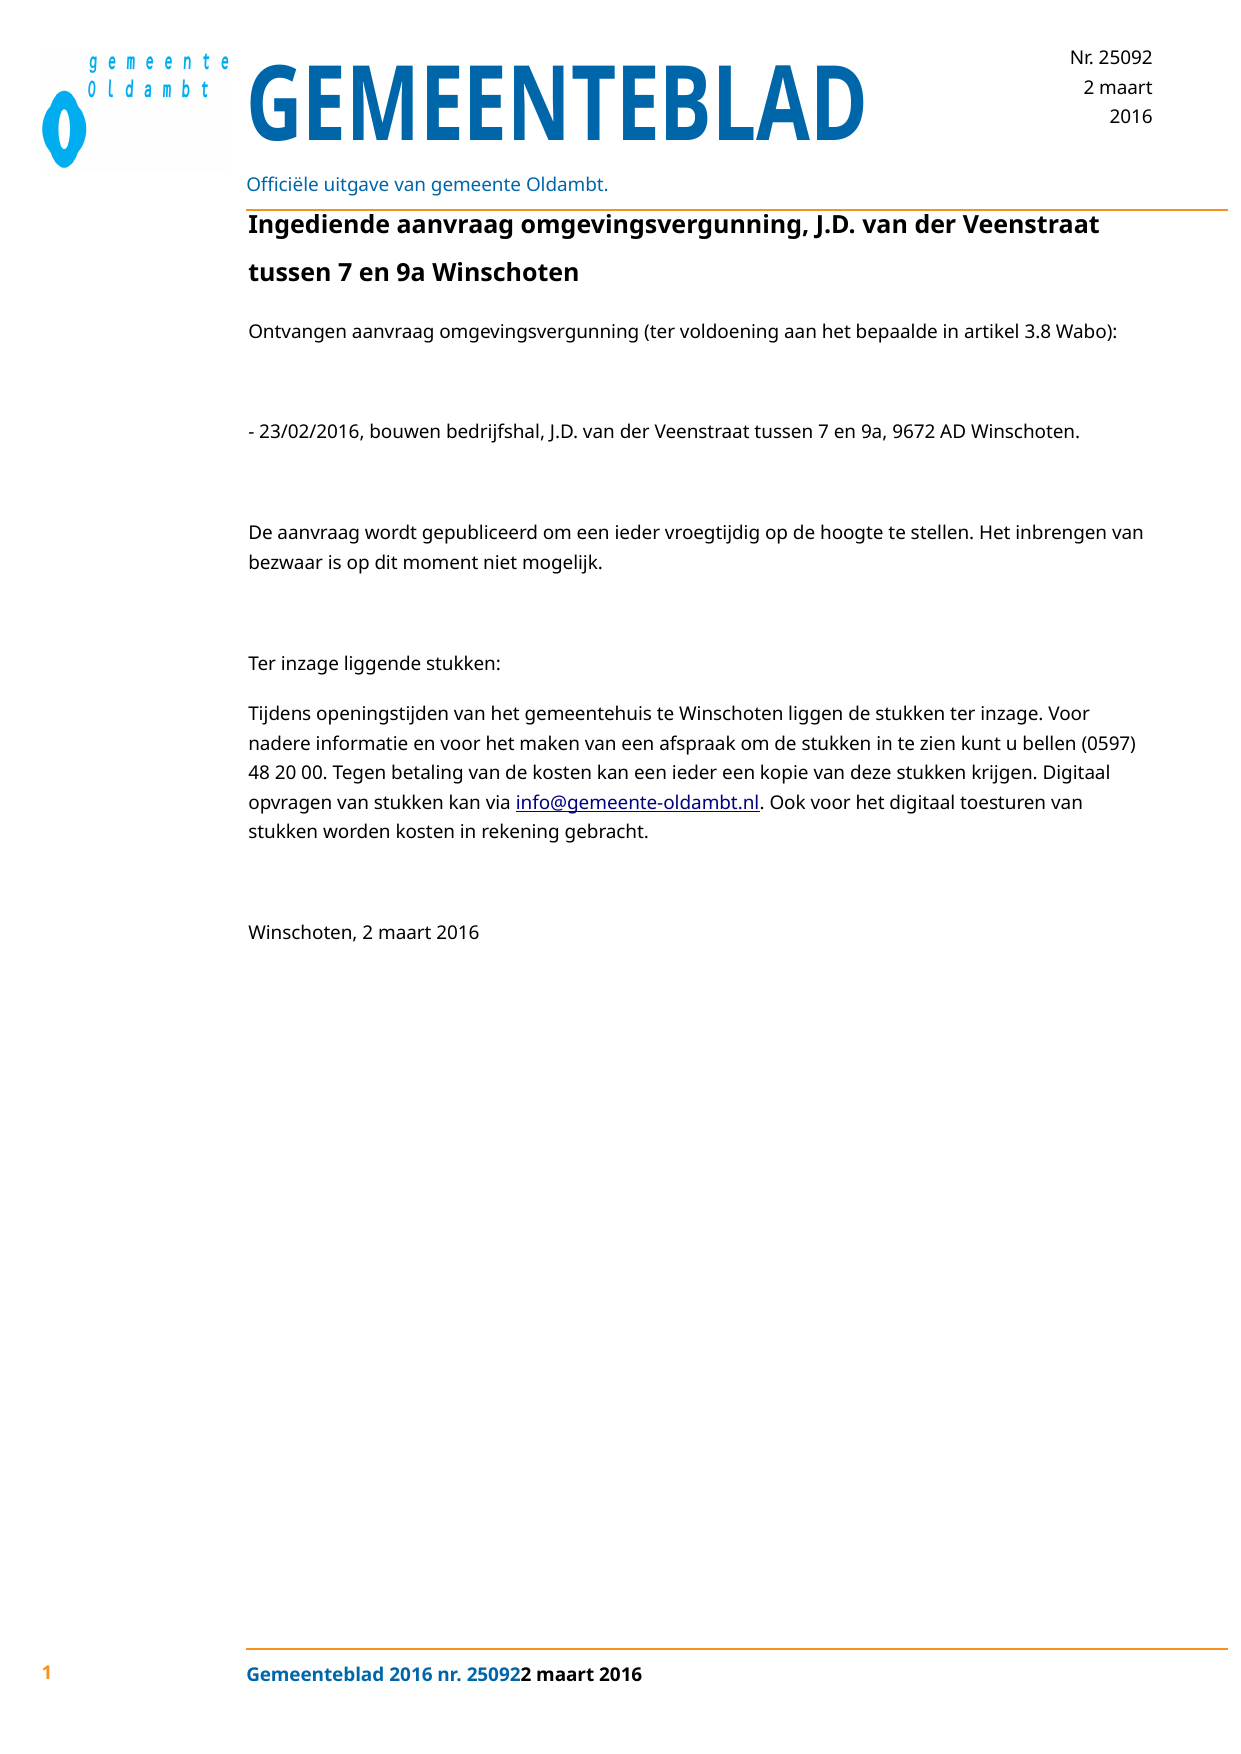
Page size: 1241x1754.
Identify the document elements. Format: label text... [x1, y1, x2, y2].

text Winschoten, 2 maart 2016 [248, 919, 1152, 945]
text Tijdens openingstijden van het gemeentehuis te Winschoten liggen de stukken ter inzage. Voor nadere informatie en voor het maken van een afspraak om de stukken in te zien kunt u bellen (0597) 48 20 00. Tegen betaling van de kosten kan een ieder een kopie van deze stukken krijgen. Digitaal opvragen van stukken kan via info@gemeente-oldambt.nl. Ook voor het digitaal toesturen van stukken worden kosten in rekening gebracht. [248, 700, 1152, 844]
text De aanvraag wordt gepubliceerd om een ieder vroegtijdig op de hoogte te stellen. Het inbrengen van bezwaar is op dit moment niet mogelijk. [248, 519, 1152, 575]
text Ingediende aanvraag omgevingsvergunning, J.D. van der Veenstraat tussen 7 en 9a Winschoten [248, 211, 1152, 288]
picture [41, 47, 231, 172]
text Ontvangen aanvraag omgevingsvergunning (ter voldoening aan het bepaalde in artikel 3.8 Wabo): [248, 318, 1152, 344]
text - 23/02/2016, bouwen bedrijfshal, J.D. van der Veenstraat tussen 7 en 9a, 9672 AD Winschoten. [248, 419, 1152, 444]
text Ter inzage liggende stukken: [248, 650, 1152, 676]
